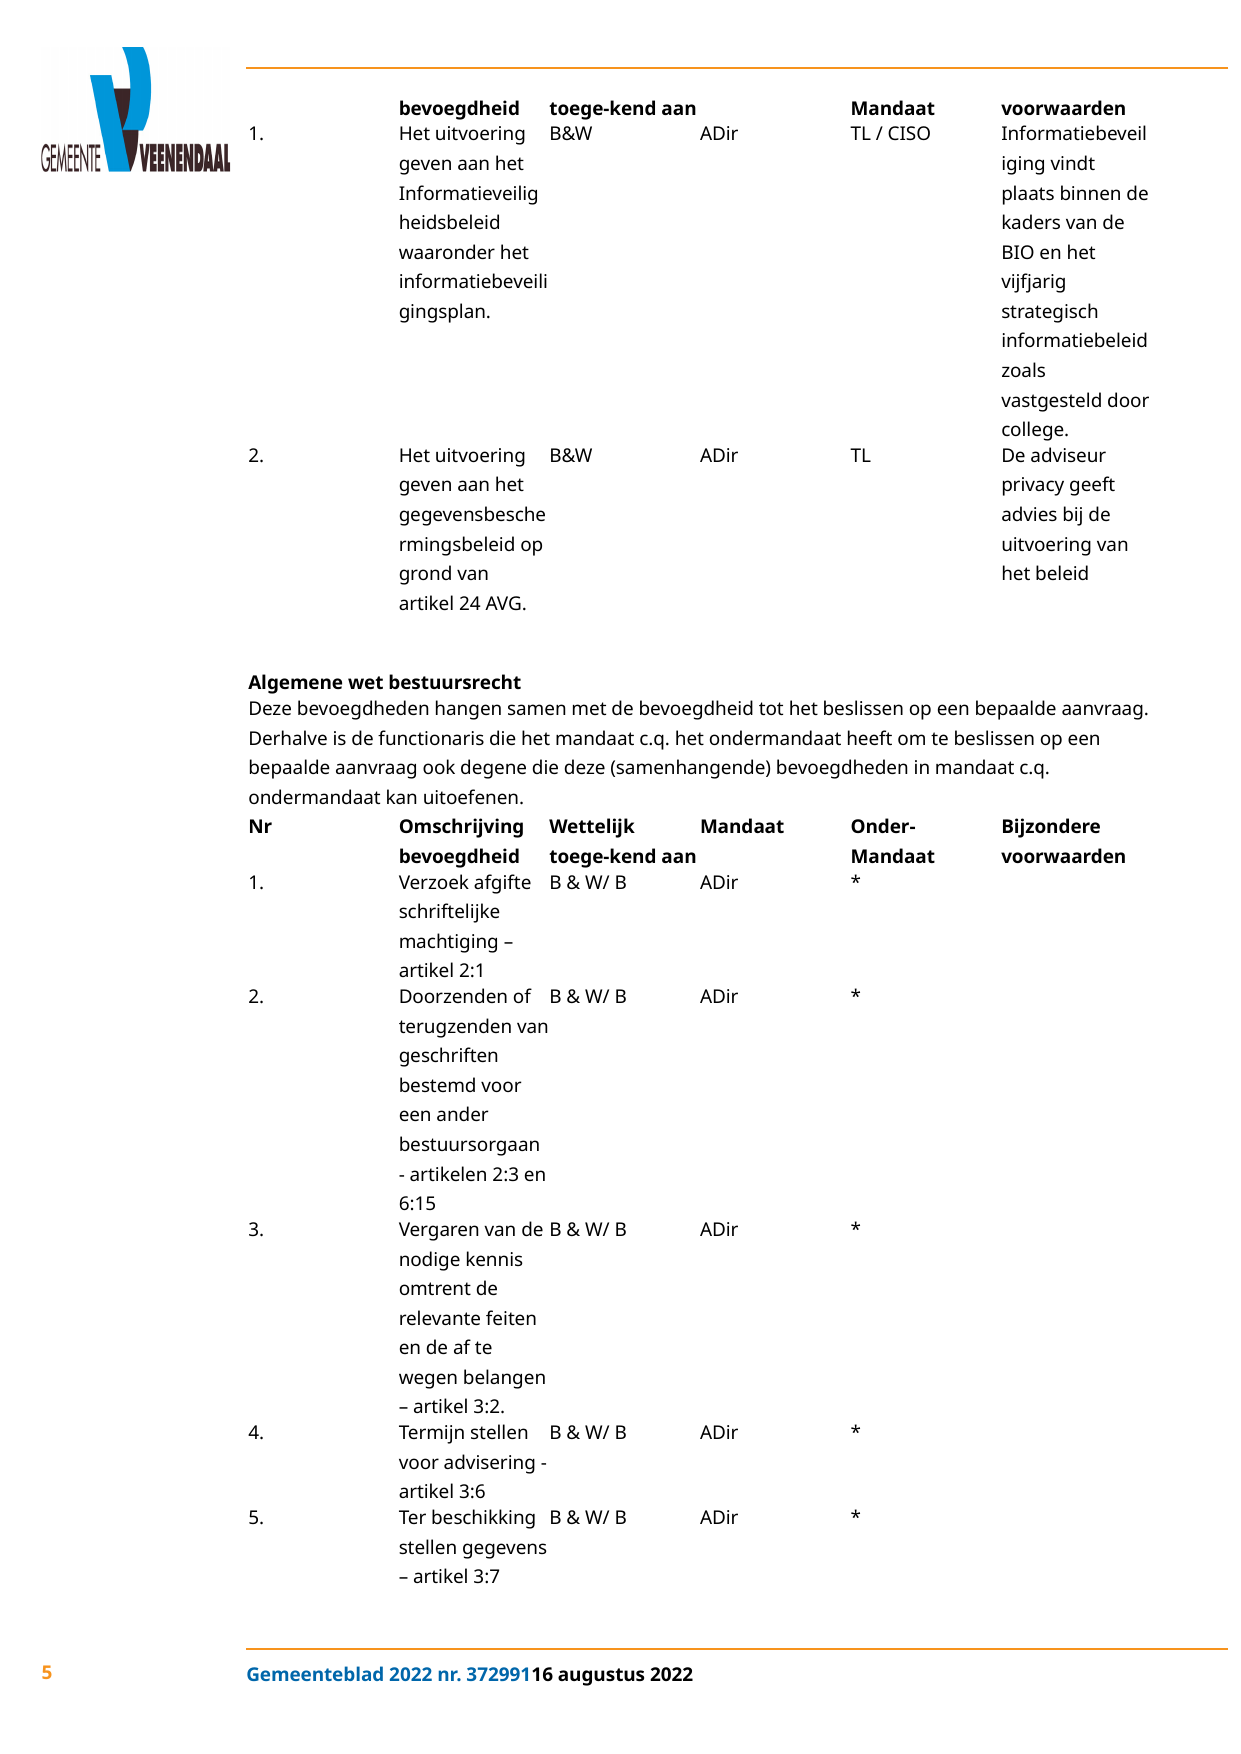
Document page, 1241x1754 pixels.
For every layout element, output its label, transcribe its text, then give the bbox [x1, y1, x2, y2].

table_cell [1001, 1216, 1152, 1419]
table_cell 2. [248, 442, 398, 616]
table_cell [1001, 1504, 1152, 1589]
table_cell * [850, 1504, 1001, 1589]
table_cell [1001, 1419, 1152, 1504]
table_cell [248, 869, 398, 983]
table_header Bijzondere voorwaarden [1001, 814, 1152, 869]
text Algemene wet bestuursrecht [248, 669, 1152, 695]
table_cell ADir [700, 1216, 850, 1419]
table_header Onder- Mandaat [850, 814, 1001, 869]
table_cell B & W/ B [549, 869, 700, 983]
table_header [700, 95, 850, 121]
table_cell ADir [700, 869, 850, 983]
table_cell ADir [700, 983, 850, 1216]
table_cell * [850, 869, 1001, 983]
table_cell B & W/ B [549, 1419, 700, 1504]
table_cell * [850, 1419, 1001, 1504]
table_cell B&W [549, 121, 700, 442]
table_cell Termijn stellen voor advisering - artikel 3:6 [399, 1419, 549, 1504]
table_cell [1001, 869, 1152, 983]
table_cell Informatiebeveiliging vindt plaats binnen de kaders van de BIO en het vijfjarig strategisch informatiebeleid zoals vastgesteld door college. [1001, 121, 1152, 442]
table_cell B & W/ B [549, 983, 700, 1216]
table_cell 1. [248, 121, 398, 442]
table_cell Het uitvoering geven aan het Informatieveiligheidsbeleid waaronder het informatiebeveiligingsplan. [399, 121, 549, 442]
table_header Mandaat [700, 814, 850, 869]
table_cell Het uitvoering geven aan het gegevensbeschermingsbeleid op grond van artikel 24 AVG. [399, 442, 549, 616]
table_cell TL [850, 442, 1001, 616]
table_cell [1001, 983, 1152, 1216]
table_cell [248, 1216, 398, 1419]
table_header toege-kend aan [549, 95, 700, 121]
table_cell B&W [549, 442, 700, 616]
table_cell ADir [700, 1504, 850, 1589]
table_cell [248, 1504, 398, 1589]
picture [41, 47, 130, 172]
table_cell B & W/ B [549, 1216, 700, 1419]
table_cell B & W/ B [549, 1504, 700, 1589]
table_header [248, 95, 398, 121]
table_cell De adviseur privacy geeft advies bij de uitvoering van het beleid [1001, 442, 1152, 616]
table_cell Verzoek afgifte schriftelijke machtiging – artikel 2:1 [399, 869, 549, 983]
table_cell ADir [700, 442, 850, 616]
table_header Omschrijving bevoegdheid [399, 814, 549, 869]
table_header voorwaarden [1001, 95, 1152, 121]
table_cell * [850, 1216, 1001, 1419]
table_cell [248, 1419, 398, 1504]
table_cell Doorzenden of terugzenden van geschriften bestemd voor een ander bestuursorgaan - artikelen 2:3 en 6:15 [399, 983, 549, 1216]
table_header Nr [248, 814, 398, 869]
table_cell ADir [700, 121, 850, 442]
table_cell ADir [700, 1419, 850, 1504]
picture [123, 47, 231, 172]
table_cell [248, 983, 398, 1216]
table_header Mandaat [850, 95, 1001, 121]
table_cell Vergaren van de nodige kennis omtrent de relevante feiten en de af te wegen belangen – artikel 3:2. [399, 1216, 549, 1419]
table_cell TL / CISO [850, 121, 1001, 442]
table_header Wettelijk toege-kend aan [549, 814, 700, 869]
table_cell * [850, 983, 1001, 1216]
table_header bevoegdheid [399, 95, 549, 121]
text Deze bevoegdheden hangen samen met de bevoegdheid tot het beslissen op een bepaalde aanvraag. Derhalve is de functionaris die het mandaat c.q. het ondermandaat heeft om te beslissen op een bepaalde aanvraag ook degene die deze (samenhangende) bevoegdheden in mandaat c.q. ondermandaat kan uitoefenen. [248, 695, 1152, 809]
table_cell Ter beschikking stellen gegevens – artikel 3:7 [399, 1504, 549, 1589]
